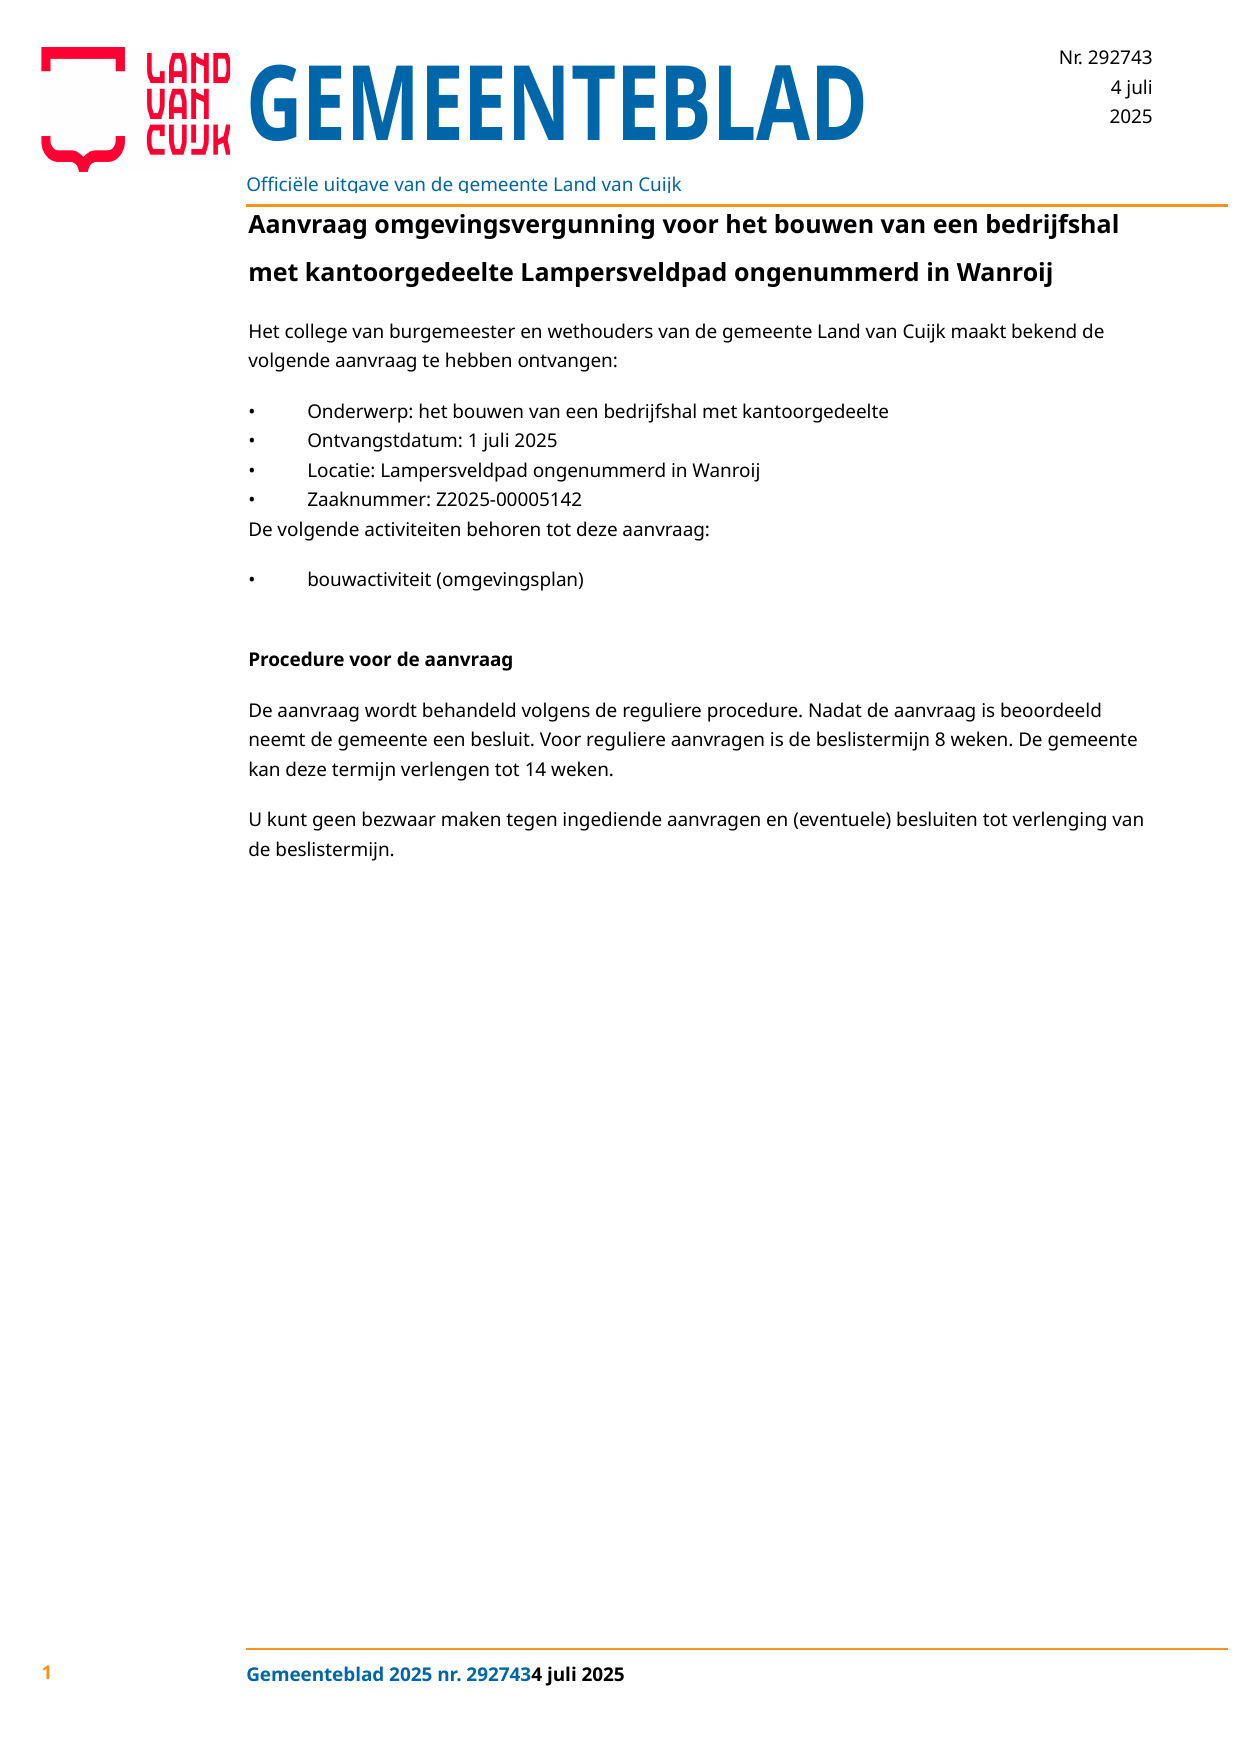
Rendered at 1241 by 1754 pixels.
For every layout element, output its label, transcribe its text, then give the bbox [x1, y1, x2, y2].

picture [41, 47, 231, 172]
text De volgende activiteiten behoren tot deze aanvraag: [248, 516, 1152, 542]
list Ontvangstdatum: 1 juli 2025 [248, 427, 1152, 453]
text U kunt geen bezwaar maken tegen ingediende aanvragen en (eventuele) besluiten tot verlenging van de beslistermijn. [248, 807, 1152, 862]
list Onderwerp: het bouwen van een bedrijfshal met kantoorgedeelte [248, 398, 1152, 424]
text Procedure voor de aanvraag [248, 647, 1152, 672]
list bouwactiviteit (omgevingsplan) [248, 567, 1152, 592]
list Zaaknummer: Z2025-00005142 [248, 487, 1152, 512]
text Het college van burgemeester en wethouders van de gemeente Land van Cuijk maakt bekend de volgende aanvraag te hebben ontvangen: [248, 318, 1152, 373]
text Aanvraag omgevingsvergunning voor het bouwen van een bedrijfshal met kantoorgedeelte Lampersveldpad ongenummerd in Wanroij [248, 207, 1152, 288]
text De aanvraag wordt behandeld volgens de reguliere procedure. Nadat de aanvraag is beoordeeld neemt de gemeente een besluit. Voor reguliere aanvragen is de beslistermijn 8 weken. De gemeente kan deze termijn verlengen tot 14 weken. [248, 697, 1152, 782]
list Locatie: Lampersveldpad ongenummerd in Wanroij [248, 457, 1152, 483]
